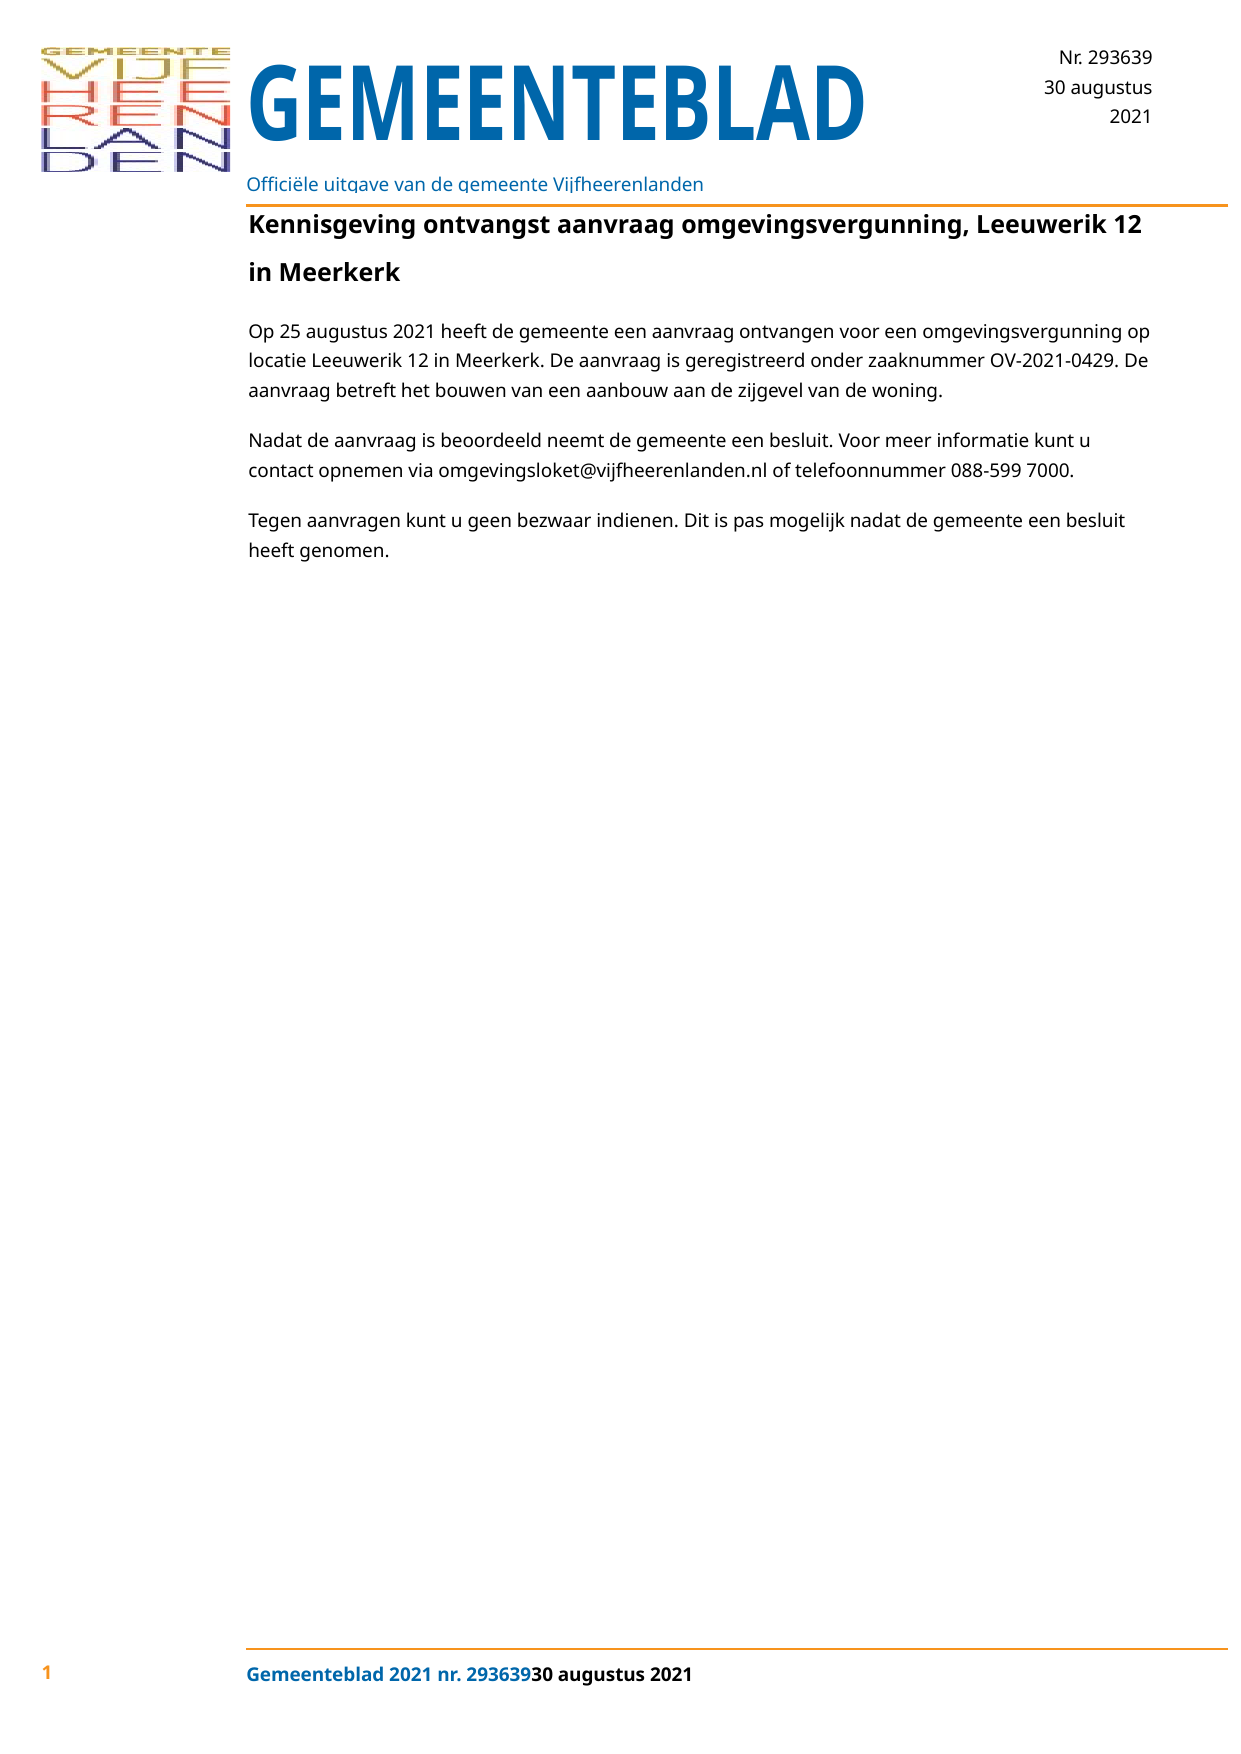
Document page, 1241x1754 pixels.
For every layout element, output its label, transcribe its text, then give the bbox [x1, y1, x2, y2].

picture [41, 47, 231, 172]
text Kennisgeving ontvangst aanvraag omgevingsvergunning, Leeuwerik 12 in Meerkerk [248, 207, 1152, 288]
text Nadat de aanvraag is beoordeeld neemt de gemeente een besluit. Voor meer informatie kunt u contact opnemen via omgevingsloket@vijfheerenlanden.nl of telefoonnummer 088-599 7000. [248, 427, 1152, 483]
text Op 25 augustus 2021 heeft de gemeente een aanvraag ontvangen voor een omgevingsvergunning op locatie Leeuwerik 12 in Meerkerk. De aanvraag is geregistreerd onder zaaknummer OV-2021-0429. De aanvraag betreft het bouwen van een aanbouw aan de zijgevel van de woning. [248, 318, 1152, 403]
text Tegen aanvragen kunt u geen bezwaar indienen. Dit is pas mogelijk nadat de gemeente een besluit heeft genomen. [248, 507, 1152, 563]
